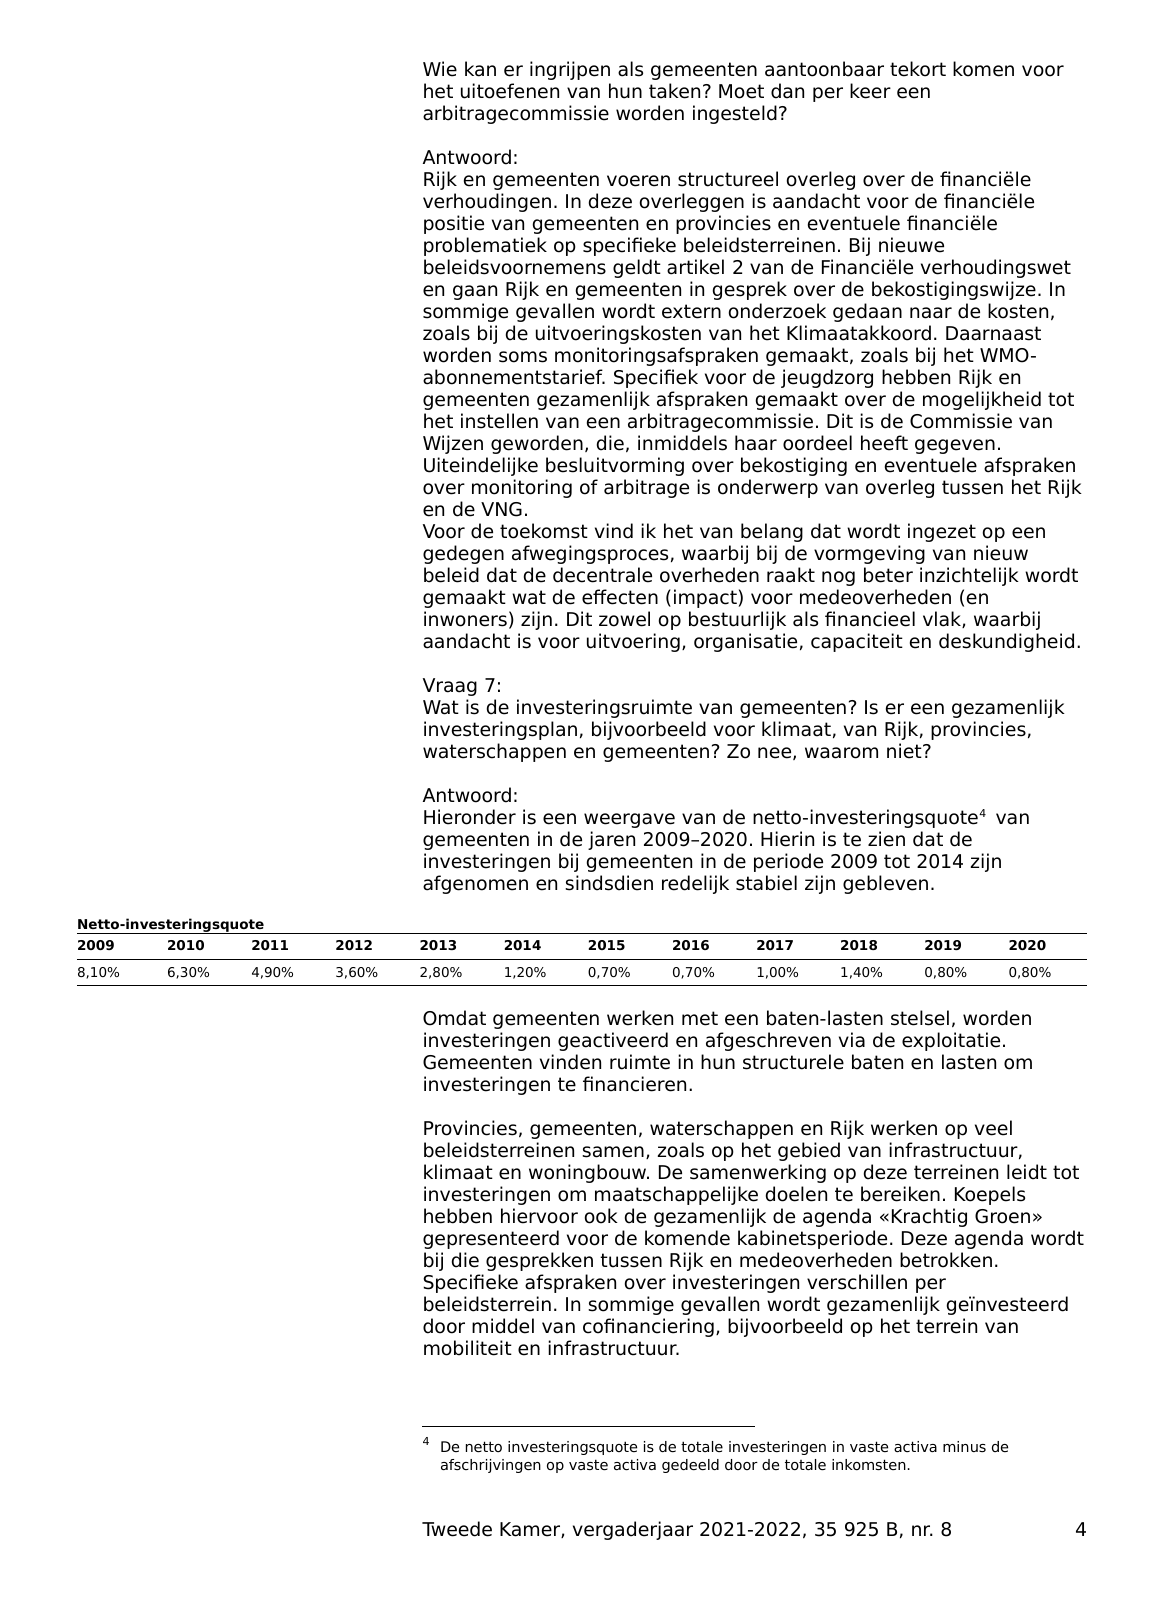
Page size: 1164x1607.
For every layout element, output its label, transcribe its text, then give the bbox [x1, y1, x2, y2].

table_cell 0,70% [666, 960, 750, 985]
text Vraag 7: [422, 675, 1087, 697]
table_cell 2019 [918, 934, 1002, 959]
text De netto investeringsquote is de totale investeringen in vaste activa minus de afschrijvingen op vaste activa gedeeld door de totale inkomsten. [422, 1435, 1087, 1474]
text Voor de toekomst vind ik het van belang dat wordt ingezet op een gedegen afwegingsproces, waarbij bij de vormgeving van nieuw beleid dat de decentrale overheden raakt nog beter inzichtelijk wordt gemaakt wat de effecten (impact) voor medeoverheden (en inwoners) zijn. Dit zowel op bestuurlijk als financieel vlak, waarbij aandacht is voor uitvoering, organisatie, capaciteit en deskundigheid. [422, 521, 1087, 653]
table_cell 2011 [245, 934, 329, 959]
table_cell 0,80% [1003, 960, 1087, 985]
table_cell 2020 [1003, 934, 1087, 959]
text Wie kan er ingrijpen als gemeenten aantoonbaar tekort komen voor het uitoefenen van hun taken? Moet dan per keer een arbitragecommissie worden ingesteld? [422, 59, 1087, 125]
text Provincies, gemeenten, waterschappen en Rijk werken op veel beleidsterreinen samen, zoals op het gebied van infrastructuur, klimaat en woningbouw. De samenwerking op deze terreinen leidt tot investeringen om maatschappelijke doelen te bereiken. Koepels hebben hiervoor ook de gezamenlijk de agenda «Krachtig Groen» gepresenteerd voor de komende kabinetsperiode. Deze agenda wordt bij die gesprekken tussen Rijk en medeoverheden betrokken. Specifieke afspraken over investeringen verschillen per beleidsterrein. In sommige gevallen wordt gezamenlijk geïnvesteerd door middel van cofinanciering, bijvoorbeeld op het terrein van mobiliteit en infrastructuur. [422, 1118, 1087, 1360]
table_cell 2010 [161, 934, 245, 959]
table_cell 3,60% [329, 960, 413, 985]
text Antwoord: [422, 785, 1087, 807]
table_cell 4,90% [245, 960, 329, 985]
table_cell 2014 [498, 934, 582, 959]
table_cell 2018 [834, 934, 918, 959]
table_cell 2,80% [413, 960, 497, 985]
table_cell 2009 [77, 934, 161, 959]
table_cell 8,10% [77, 960, 161, 985]
table_cell 2013 [413, 934, 497, 959]
table_cell 2015 [582, 934, 666, 959]
table_cell 0,70% [582, 960, 666, 985]
table_cell 2012 [329, 934, 413, 959]
table_header Netto-investeringsquote [77, 917, 1087, 932]
table_cell 2017 [750, 934, 834, 959]
table_cell 6,30% [161, 960, 245, 985]
text Antwoord: [422, 147, 1087, 169]
table_cell 1,40% [834, 960, 918, 985]
table_cell 1,20% [498, 960, 582, 985]
table_cell 0,80% [918, 960, 1002, 985]
text Hieronder is een weergave van de netto-investeringsquote van gemeenten in de jaren 2009–2020. Hierin is te zien dat de investeringen bij gemeenten in de periode 2009 tot 2014 zijn afgenomen en sindsdien redelijk stabiel zijn gebleven. [422, 807, 1087, 895]
table_cell 1,00% [750, 960, 834, 985]
text Rijk en gemeenten voeren structureel overleg over de financiële verhoudingen. In deze overleggen is aandacht voor de financiële positie van gemeenten en provincies en eventuele financiële problematiek op specifieke beleidsterreinen. Bij nieuwe beleidsvoornemens geldt artikel 2 van de Financiële verhoudingswet en gaan Rijk en gemeenten in gesprek over de bekostigingswijze. In sommige gevallen wordt extern onderzoek gedaan naar de kosten, zoals bij de uitvoeringskosten van het Klimaatakkoord. Daarnaast worden soms monitoringsafspraken gemaakt, zoals bij het WMO-abonnementstarief. Specifiek voor de jeugdzorg hebben Rijk en gemeenten gezamenlijk afspraken gemaakt over de mogelijkheid tot het instellen van een arbitragecommissie. Dit is de Commissie van Wijzen geworden, die, inmiddels haar oordeel heeft gegeven. Uiteindelijke besluitvorming over bekostiging en eventuele afspraken over monitoring of arbitrage is onderwerp van overleg tussen het Rijk en de VNG. [422, 169, 1087, 521]
table_cell 2016 [666, 934, 750, 959]
text Omdat gemeenten werken met een baten-lasten stelsel, worden investeringen geactiveerd en afgeschreven via de exploitatie. Gemeenten vinden ruimte in hun structurele baten en lasten om investeringen te financieren. [422, 1008, 1087, 1096]
text Wat is de investeringsruimte van gemeenten? Is er een gezamenlijk investeringsplan, bijvoorbeeld voor klimaat, van Rijk, provincies, waterschappen en gemeenten? Zo nee, waarom niet? [422, 697, 1087, 763]
